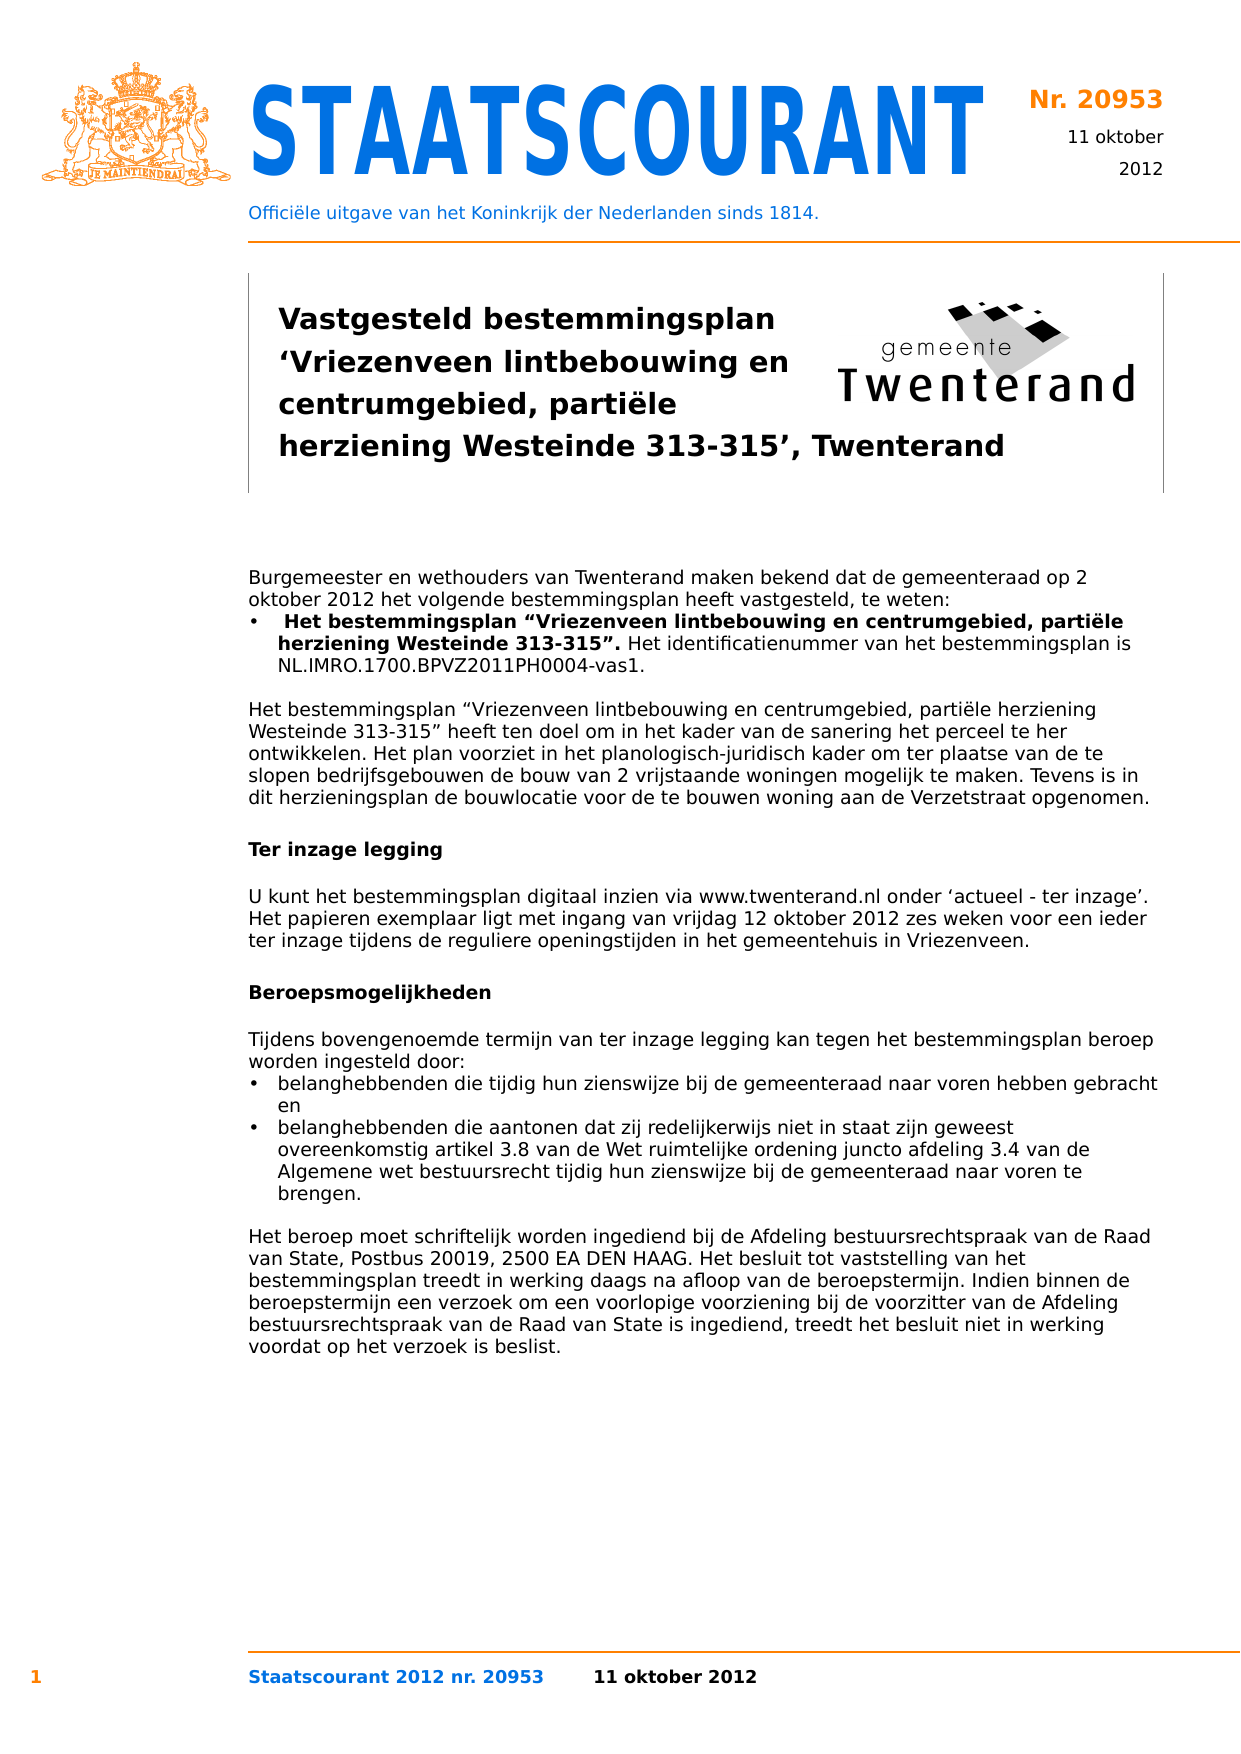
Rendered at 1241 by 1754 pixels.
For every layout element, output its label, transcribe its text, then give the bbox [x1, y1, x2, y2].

text Burgemeester en wethouders van Twenterand maken bekend dat de gemeenteraad op 2 oktober 2012 het volgende bestemmingsplan heeft vastgesteld, te weten: [248, 567, 1163, 611]
text • belanghebbenden die aantonen dat zij redelijkerwijs niet in staat zijn geweest overeenkomstig artikel 3.8 van de Wet ruimtelijke ordening juncto afdeling 3.4 van de Algemene wet bestuursrecht tijdig hun zienswijze bij de gemeenteraad naar voren te brengen. [248, 1117, 1163, 1204]
subtitle Vastgesteld bestemmingsplan ‘Vriezenveen lintbebouwing en centrumgebied, partiële herziening Westeinde 313-315’, Twenterand [249, 273, 1163, 493]
table_cell 11 oktober [998, 121, 1240, 153]
table_cell Officiële uitgave van het Koninkrijk der Nederlanden sinds 1814. [248, 203, 1240, 241]
text • Het bestemmingsplan “Vriezenveen lintbebouwing en centrumgebied, partiële herziening Westeinde 313-315”. Het identificatienummer van het bestemmingsplan is NL.IMRO.1700.BPVZ2011PH0004-vas1. [248, 611, 1163, 677]
table_header [25, 62, 248, 241]
table_header Nr. 20953 [998, 62, 1240, 121]
text Tijdens bovengenoemde termijn van ter inzage legging kan tegen het bestemmingsplan beroep worden ingesteld door: [248, 1029, 1163, 1073]
subtitle Beroepsmogelijkheden [248, 982, 1163, 1004]
text Het papieren exemplaar ligt met ingang van vrijdag 12 oktober 2012 zes weken voor een ieder ter inzage tijdens de reguliere openingstijden in het gemeentehuis in Vriezenveen. [248, 908, 1163, 952]
text Het beroep moet schriftelijk worden ingediend bij de Afdeling bestuursrechtspraak van de Raad van State, Postbus 20019, 2500 EA DEN HAAG. Het besluit tot vaststelling van het bestemmingsplan treedt in werking daags na afloop van de beroepstermijn. Indien binnen de beroepstermijn een verzoek om een voorlopige voorziening bij de voorzitter van de Afdeling bestuursrechtspraak van de Raad van State is ingediend, treedt het besluit niet in werking voordat op het verzoek is beslist. [248, 1226, 1163, 1358]
text U kunt het bestemmingsplan digitaal inzien via www.twenterand.nl onder ‘actueel - ter inzage’. [248, 886, 1163, 908]
picture [838, 302, 1134, 403]
text Het bestemmingsplan “Vriezenveen lintbebouwing en centrumgebied, partiële herziening Westeinde 313-315” heeft ten doel om in het kader van de sanering het perceel te her ontwikkelen. Het plan voorziet in het planologisch-juridisch kader om ter plaatse van de te slopen bedrijfsgebouwen de bouw van 2 vrijstaande woningen mogelijk te maken. Tevens is in dit herzieningsplan de bouwlocatie voor de te bouwen woning aan de Verzetstraat opgenomen. [248, 699, 1163, 809]
table_header STAATSCOURANT [248, 62, 998, 203]
text • belanghebbenden die tijdig hun zienswijze bij de gemeenteraad naar voren hebben gebracht en [248, 1073, 1163, 1117]
subtitle Ter inzage legging [248, 839, 1163, 861]
table_cell 2012 [998, 153, 1240, 203]
picture [41, 62, 231, 186]
